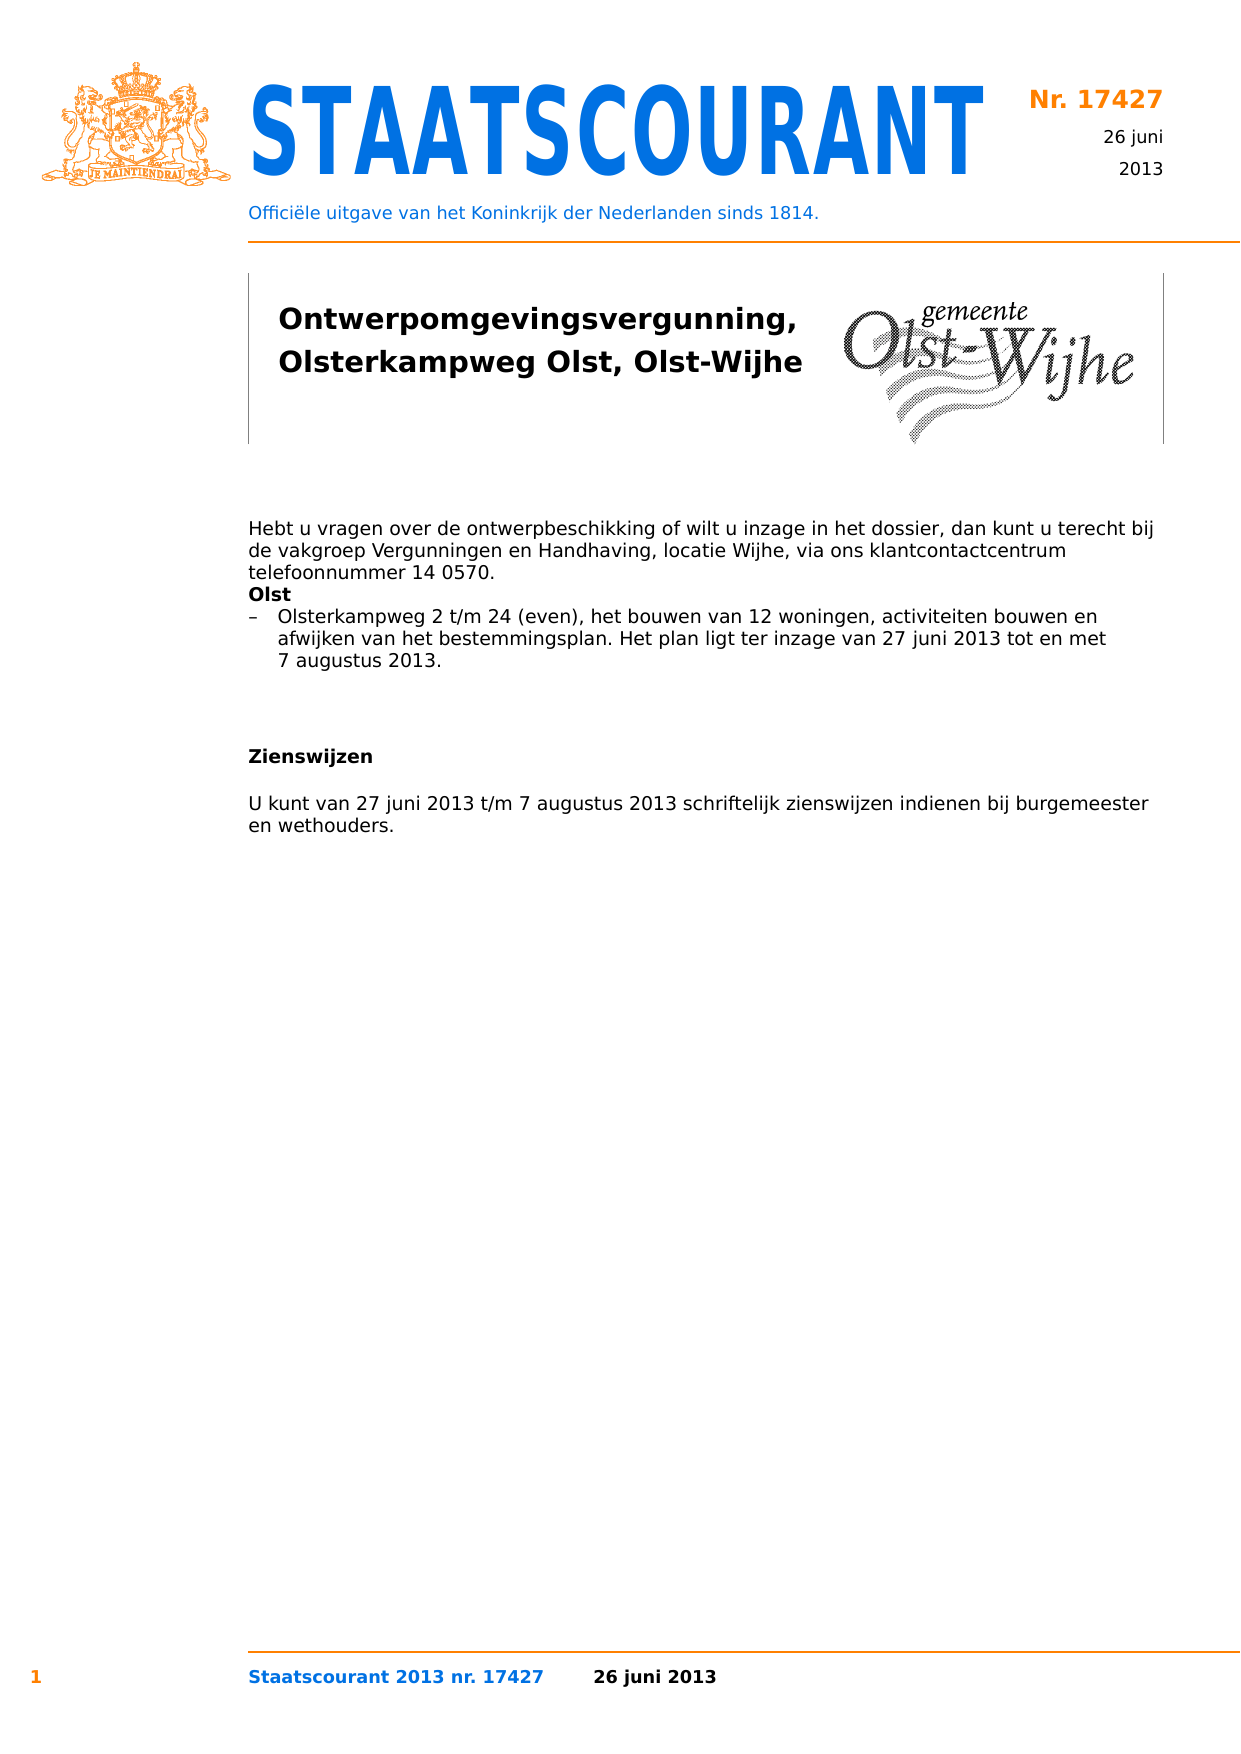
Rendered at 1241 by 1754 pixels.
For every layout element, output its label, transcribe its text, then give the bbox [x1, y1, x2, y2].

table_header [25, 62, 248, 241]
text Olst [248, 584, 1163, 606]
table_cell 26 juni [998, 121, 1240, 153]
picture [41, 62, 231, 186]
text Hebt u vragen over de ontwerpbeschikking of wilt u inzage in het dossier, dan kunt u terecht bij de vakgroep Vergunningen en Handhaving, locatie Wijhe, via ons klantcontactcentrum telefoonnummer 14 0570. [248, 518, 1163, 584]
table_header STAATSCOURANT [248, 62, 998, 203]
table_header Nr. 17427 [998, 62, 1240, 121]
table_cell Officiële uitgave van het Koninkrijk der Nederlanden sinds 1814. [248, 203, 1240, 241]
text – Olsterkampweg 2 t/m 24 (even), het bouwen van 12 woningen, activiteiten bouwen en afwijken van het bestemmingsplan. Het plan ligt ter inzage van 27 juni 2013 tot en met 7 augustus 2013. [248, 606, 1163, 672]
text U kunt van 27 juni 2013 t/m 7 augustus 2013 schriftelijk zienswijzen indienen bij burgemeester en wethouders. [248, 793, 1163, 837]
picture [844, 302, 1134, 445]
subtitle Ontwerpomgevingsvergunning, Olsterkampweg Olst, Olst-Wijhe [249, 273, 1163, 444]
subtitle Zienswijzen [248, 746, 1163, 768]
table_cell 2013 [998, 153, 1240, 203]
